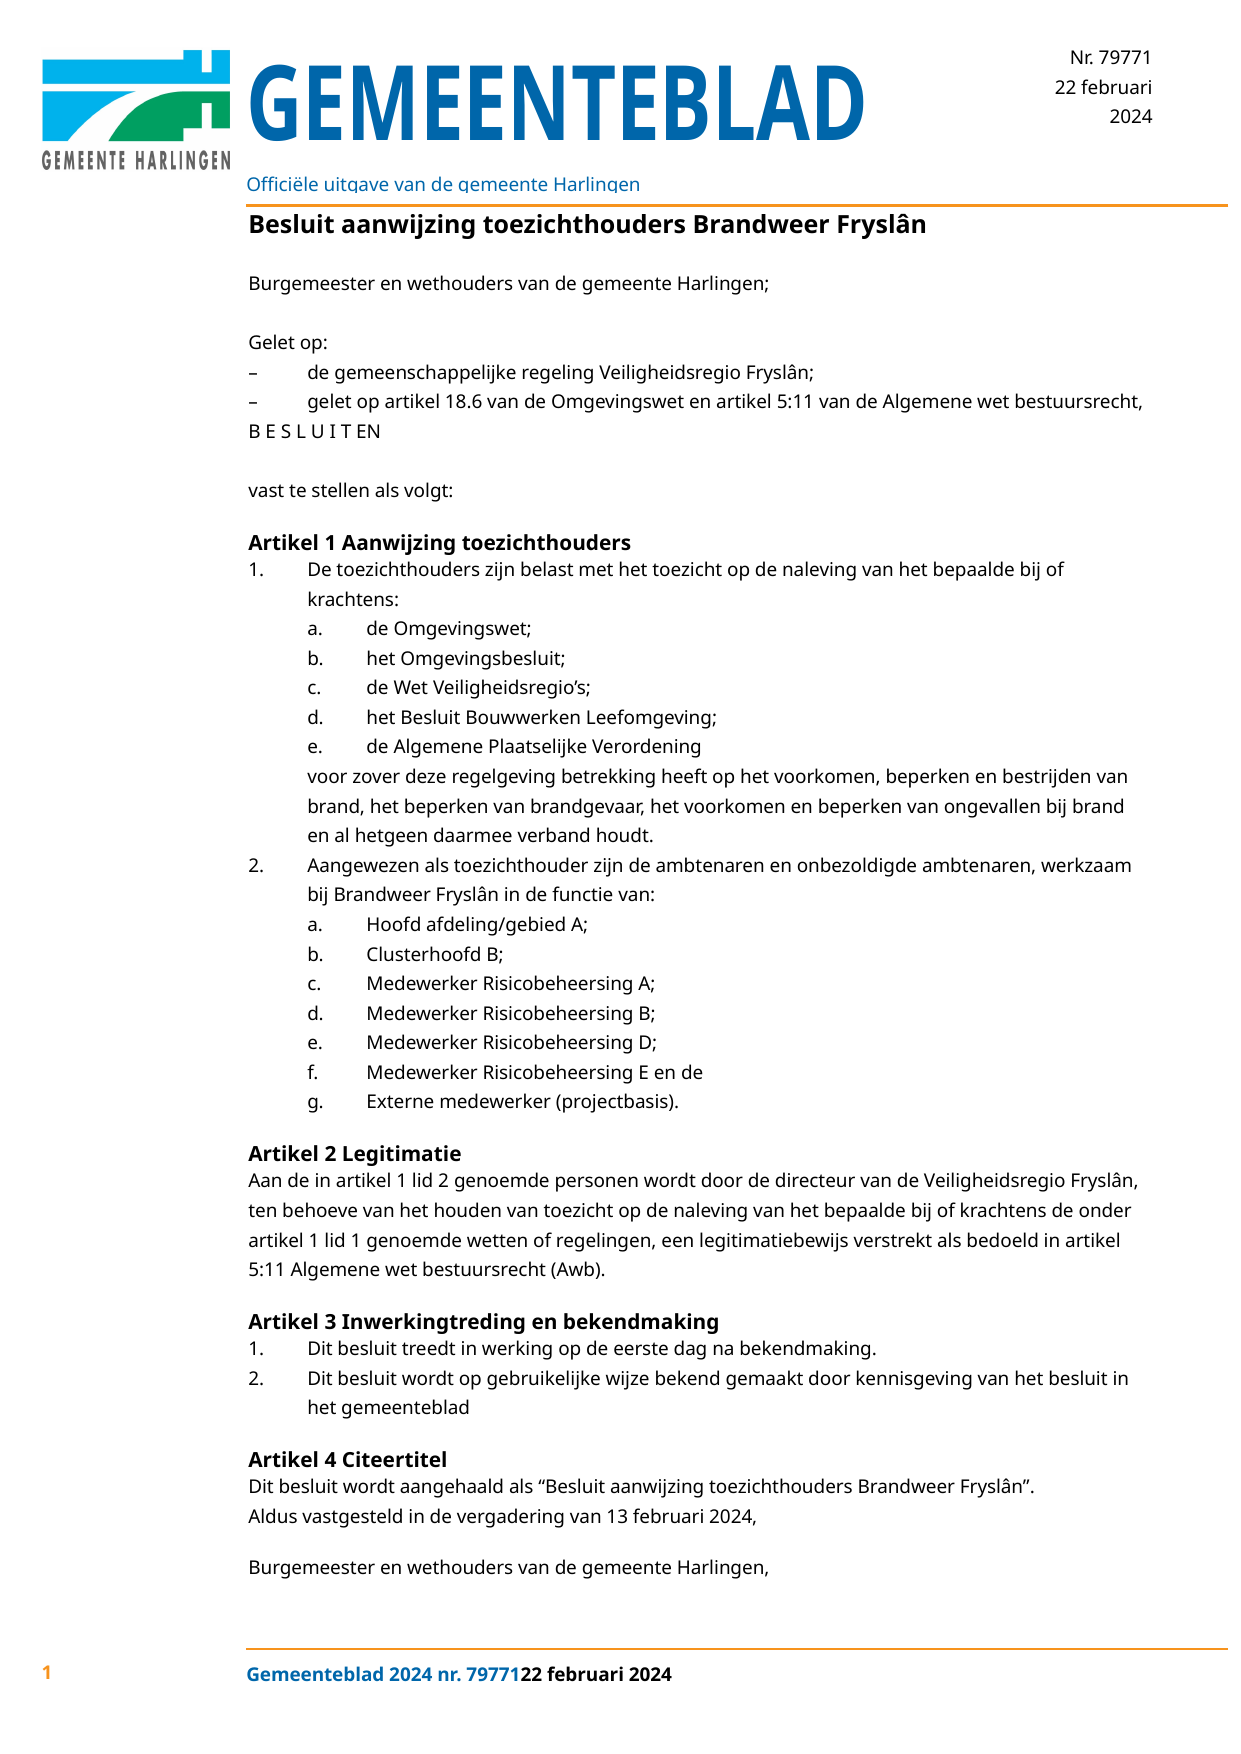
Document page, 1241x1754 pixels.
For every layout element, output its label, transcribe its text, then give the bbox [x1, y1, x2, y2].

text vast te stellen als volgt: [248, 477, 1152, 503]
text Besluit aanwijzing toezichthouders Brandweer Fryslân [248, 207, 1152, 241]
list de Omgevingswet; [307, 615, 1152, 641]
list Hoofd afdeling/gebied A; [307, 911, 1152, 937]
list voor zover deze regelgeving betrekking heeft op het voorkomen, beperken en bestrijden van brand, het beperken van brandgevaar, het voorkomen en beperken van ongevallen bij brand en al hetgeen daarmee verband houdt. [248, 763, 1152, 848]
text Dit besluit wordt aangehaald als “Besluit aanwijzing toezichthouders Brandweer Fryslân”. [248, 1473, 1152, 1499]
text Gelet op: [248, 329, 1152, 355]
text B E S L U I T EN [248, 418, 1152, 444]
text Artikel 1 Aanwijzing toezichthouders [248, 528, 1152, 556]
list de gemeenschappelijke regeling Veiligheidsregio Fryslân; [248, 359, 1152, 385]
text Artikel 3 Inwerkingtreding en bekendmaking [248, 1307, 1152, 1335]
text Artikel 2 Legitimatie [248, 1139, 1152, 1168]
text Artikel 4 Citeertitel [248, 1445, 1152, 1473]
text Burgemeester en wethouders van de gemeente Harlingen; [248, 270, 1152, 296]
list Medewerker Risicobeheersing E en de [307, 1059, 1152, 1085]
list Dit besluit wordt op gebruikelijke wijze bekend gemaakt door kennisgeving van het besluit in het gemeenteblad [248, 1365, 1152, 1420]
text Aan de in artikel 1 lid 2 genoemde personen wordt door de directeur van de Veiligheidsregio Fryslân, ten behoeve van het houden van toezicht op de naleving van het bepaalde bij of krachtens de onder artikel 1 lid 1 genoemde wetten of regelingen, een legitimatiebewijs verstrekt als bedoeld in artikel 5:11 Algemene wet bestuursrecht (Awb). [248, 1168, 1152, 1282]
text Burgemeester en wethouders van de gemeente Harlingen, [248, 1554, 1152, 1580]
list Externe medewerker (projectbasis). [307, 1089, 1152, 1114]
list Medewerker Risicobeheersing A; [307, 970, 1152, 996]
picture [41, 47, 231, 172]
list gelet op artikel 18.6 van de Omgevingswet en artikel 5:11 van de Algemene wet bestuursrecht, [248, 389, 1152, 414]
list de Algemene Plaatselijke Verordening [307, 734, 1152, 759]
list Dit besluit treedt in werking op de eerste dag na bekendmaking. [248, 1335, 1152, 1361]
list Clusterhoofd B; [307, 941, 1152, 967]
list Medewerker Risicobeheersing B; [307, 1000, 1152, 1026]
text Aldus vastgesteld in de vergadering van 13 februari 2024, [248, 1503, 1152, 1528]
list het Omgevingsbesluit; [307, 645, 1152, 671]
list De toezichthouders zijn belast met het toezicht op de naleving van het bepaalde bij of krachtens: [248, 556, 1152, 612]
list Aangewezen als toezichthouder zijn de ambtenaren en onbezoldigde ambtenaren, werkzaam bij Brandweer Fryslân in de functie van: [248, 852, 1152, 907]
list het Besluit Bouwwerken Leefomgeving; [307, 704, 1152, 730]
list Medewerker Risicobeheersing D; [307, 1029, 1152, 1055]
list de Wet Veiligheidsregio’s; [307, 674, 1152, 700]
